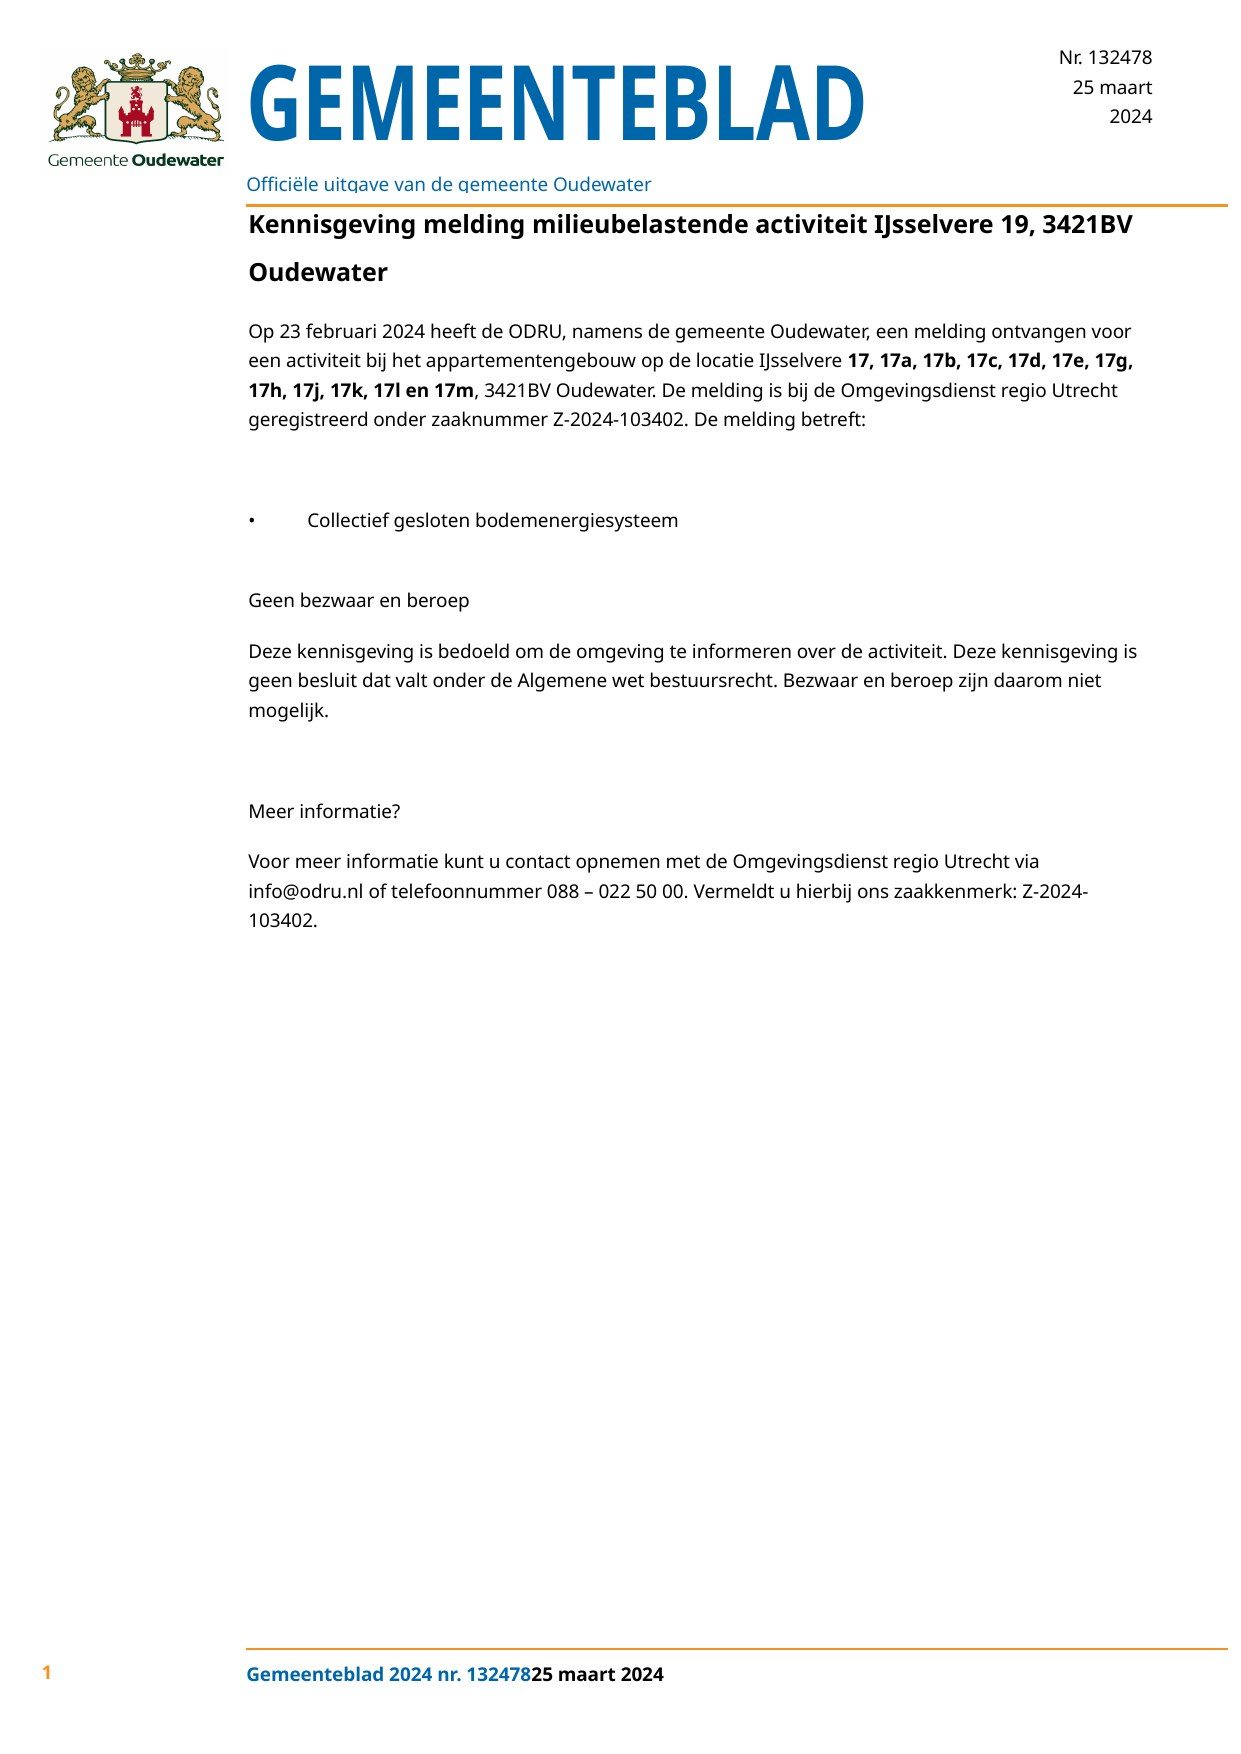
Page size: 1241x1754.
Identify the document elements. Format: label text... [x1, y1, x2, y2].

picture [41, 47, 231, 172]
text Op 23 februari 2024 heeft de ODRU, namens de gemeente Oudewater, een melding ontvangen voor een activiteit bij het appartementengebouw op de locatie IJsselvere 17, 17a, 17b, 17c, 17d, 17e, 17g, 17h, 17j, 17k, 17l en 17m, 3421BV Oudewater. De melding is bij de Omgevingsdienst regio Utrecht geregistreerd onder zaaknummer Z-2024-103402. De melding betreft: [248, 318, 1152, 432]
list Collectief gesloten bodemenergiesysteem [248, 507, 1152, 533]
text Geen bezwaar en beroep [248, 587, 1152, 613]
text Kennisgeving melding milieubelastende activiteit IJsselvere 19, 3421BV Oudewater [248, 207, 1152, 288]
text Voor meer informatie kunt u contact opnemen met de Omgevingsdienst regio Utrecht via info@odru.nl of telefoonnummer 088 – 022 50 00. Vermeldt u hierbij ons zaakkenmerk: Z-2024-103402. [248, 848, 1152, 933]
text Meer informatie? [248, 798, 1152, 824]
text Deze kennisgeving is bedoeld om de omgeving te informeren over de activiteit. Deze kennisgeving is geen besluit dat valt onder de Algemene wet bestuursrecht. Bezwaar en beroep zijn daarom niet mogelijk. [248, 638, 1152, 723]
